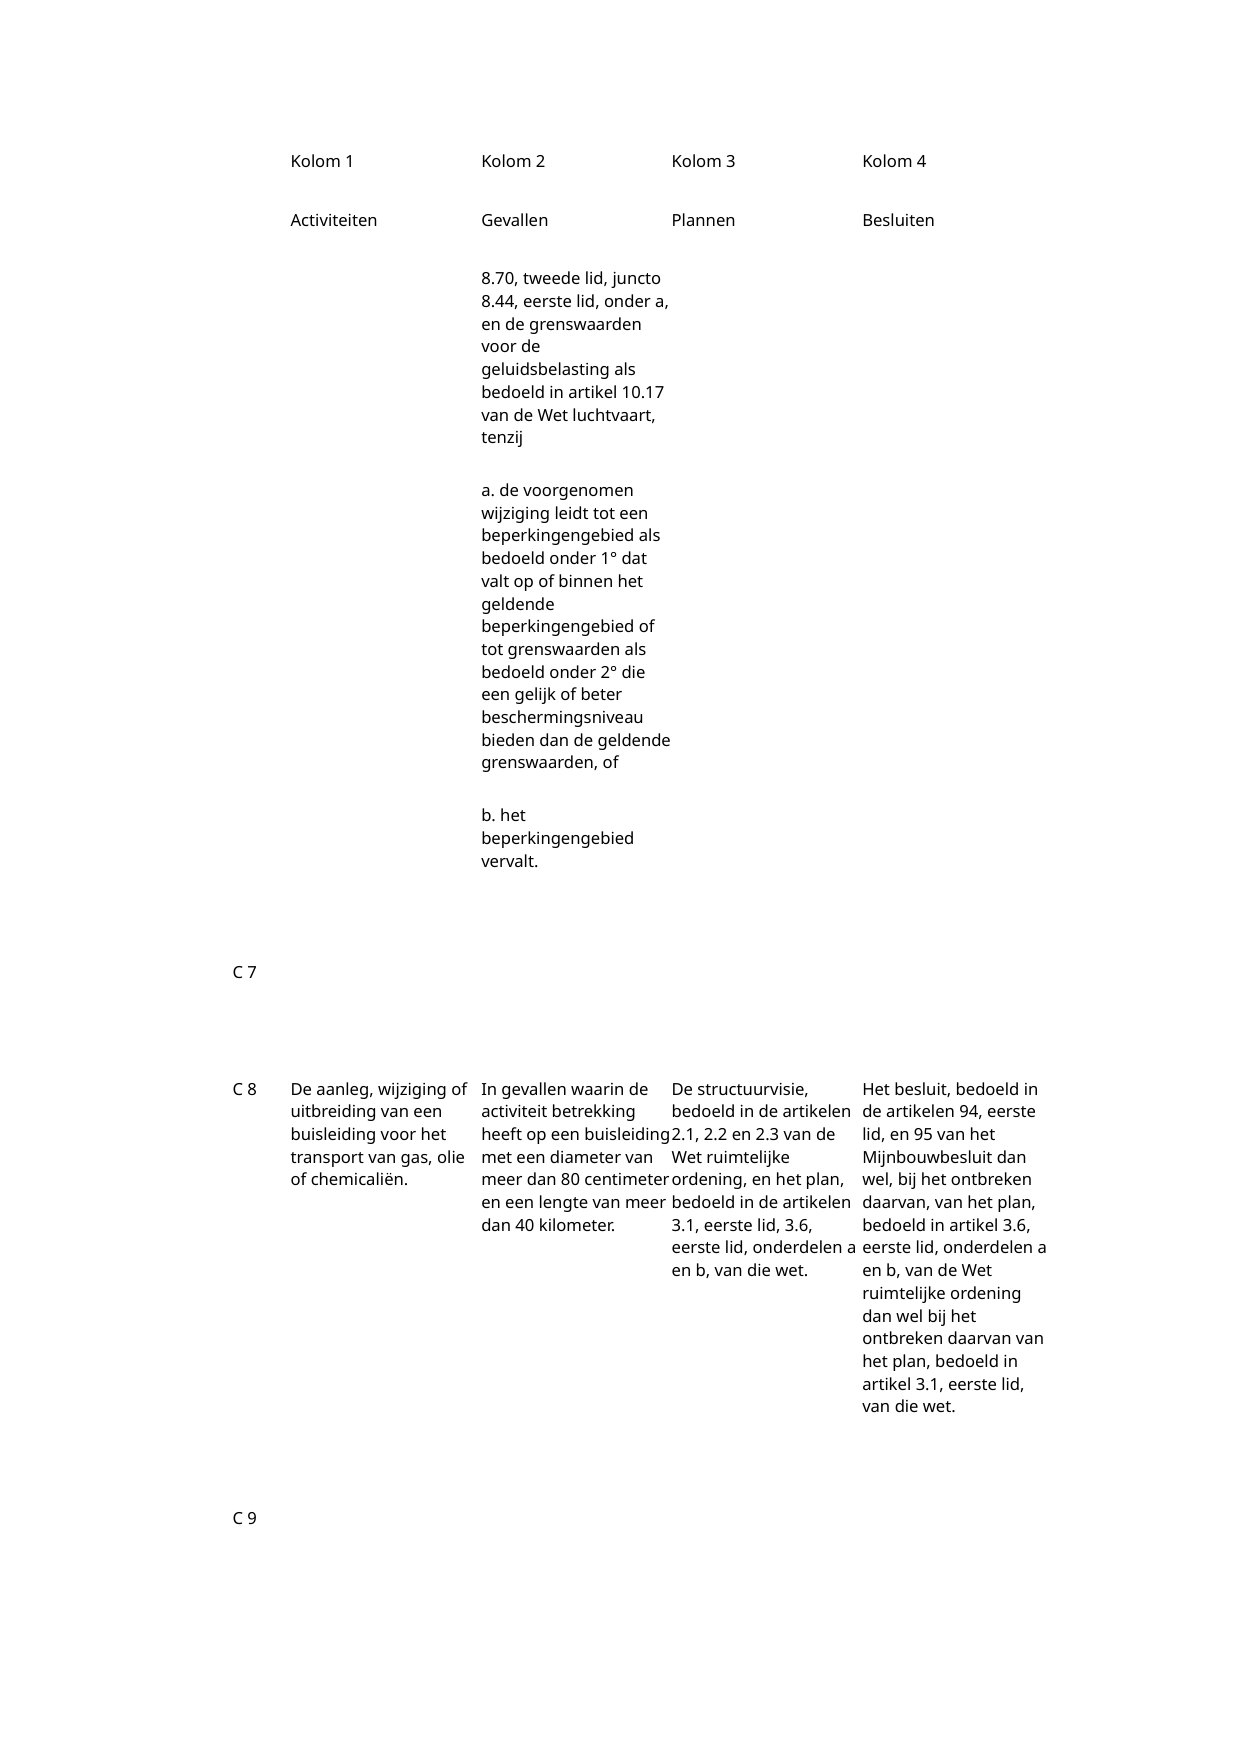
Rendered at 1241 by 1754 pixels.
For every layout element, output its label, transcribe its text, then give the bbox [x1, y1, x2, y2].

table_cell [481, 1448, 671, 1506]
table_cell b. het beperkingengebied vervalt. [481, 804, 671, 902]
table_cell In gevallen waarin de activiteit betrekking heeft op een buisleiding met een diameter van meer dan 80 centimeter en een lengte van meer dan 40 kilometer. [481, 1077, 671, 1448]
table_cell [481, 960, 671, 1019]
table_cell [290, 804, 481, 902]
table_header [233, 150, 290, 208]
table_cell [862, 1448, 1053, 1506]
table_cell Plannen [671, 209, 862, 267]
table_cell [481, 1506, 671, 1565]
table_cell [290, 1448, 481, 1506]
table_cell Activiteiten [290, 209, 481, 267]
table_cell [671, 902, 862, 960]
table_cell [862, 1506, 1053, 1565]
table_cell [290, 1506, 481, 1565]
table_cell [671, 1448, 862, 1506]
table_cell [671, 804, 862, 902]
table_cell [671, 1506, 862, 1565]
table_cell [862, 902, 1053, 960]
table_header Kolom 2 [481, 150, 671, 208]
table_cell [290, 960, 481, 1019]
table_cell C 7 [233, 960, 290, 1019]
table_header Kolom 3 [671, 150, 862, 208]
table_cell [233, 267, 290, 478]
table_cell 8.70, tweede lid, juncto 8.44, eerste lid, onder a, en de grenswaarden voor de geluidsbelasting als bedoeld in artikel 10.17 van de Wet luchtvaart, tenzij [481, 267, 671, 478]
table_cell [290, 1019, 481, 1077]
table_cell Het besluit, bedoeld in de artikelen 94, eerste lid, en 95 van het Mijnbouwbesluit dan wel, bij het ontbreken daarvan, van het plan, bedoeld in artikel 3.6, eerste lid, onderdelen a en b, van de Wet ruimtelijke ordening dan wel bij het ontbreken daarvan van het plan, bedoeld in artikel 3.1, eerste lid, van die wet. [862, 1077, 1053, 1448]
table_cell Besluiten [862, 209, 1053, 267]
table_cell [233, 1448, 290, 1506]
table_cell [671, 1019, 862, 1077]
table_cell De structuurvisie, bedoeld in de artikelen 2.1, 2.2 en 2.3 van de Wet ruimtelijke ordening, en het plan, bedoeld in de artikelen 3.1, eerste lid, 3.6, eerste lid, onderdelen a en b, van die wet. [671, 1077, 862, 1448]
table_cell De aanleg, wijziging of uitbreiding van een buisleiding voor het transport van gas, olie of chemicaliën. [290, 1077, 481, 1448]
table_cell [290, 479, 481, 804]
table_cell [862, 267, 1053, 478]
table_cell [862, 804, 1053, 902]
table_cell [862, 960, 1053, 1019]
table_cell a. de voorgenomen wijziging leidt tot een beperkingengebied als bedoeld onder 1° dat valt op of binnen het geldende beperkingengebied of tot grenswaarden als bedoeld onder 2° die een gelijk of beter beschermingsniveau bieden dan de geldende grenswaarden, of [481, 479, 671, 804]
table_cell [233, 1019, 290, 1077]
table_cell [862, 479, 1053, 804]
table_cell [481, 902, 671, 960]
table_cell C 9 [233, 1506, 290, 1565]
table_cell [671, 479, 862, 804]
table_cell [290, 267, 481, 478]
table_cell [233, 804, 290, 902]
table_cell [862, 1019, 1053, 1077]
table_cell [233, 209, 290, 267]
table_cell [233, 902, 290, 960]
table_header Kolom 1 [290, 150, 481, 208]
table_cell Gevallen [481, 209, 671, 267]
table_cell [481, 1019, 671, 1077]
table_cell [233, 479, 290, 804]
table_cell [671, 267, 862, 478]
table_cell C 8 [233, 1077, 290, 1448]
table_header Kolom 4 [862, 150, 1053, 208]
table_cell [671, 960, 862, 1019]
table_cell [290, 902, 481, 960]
